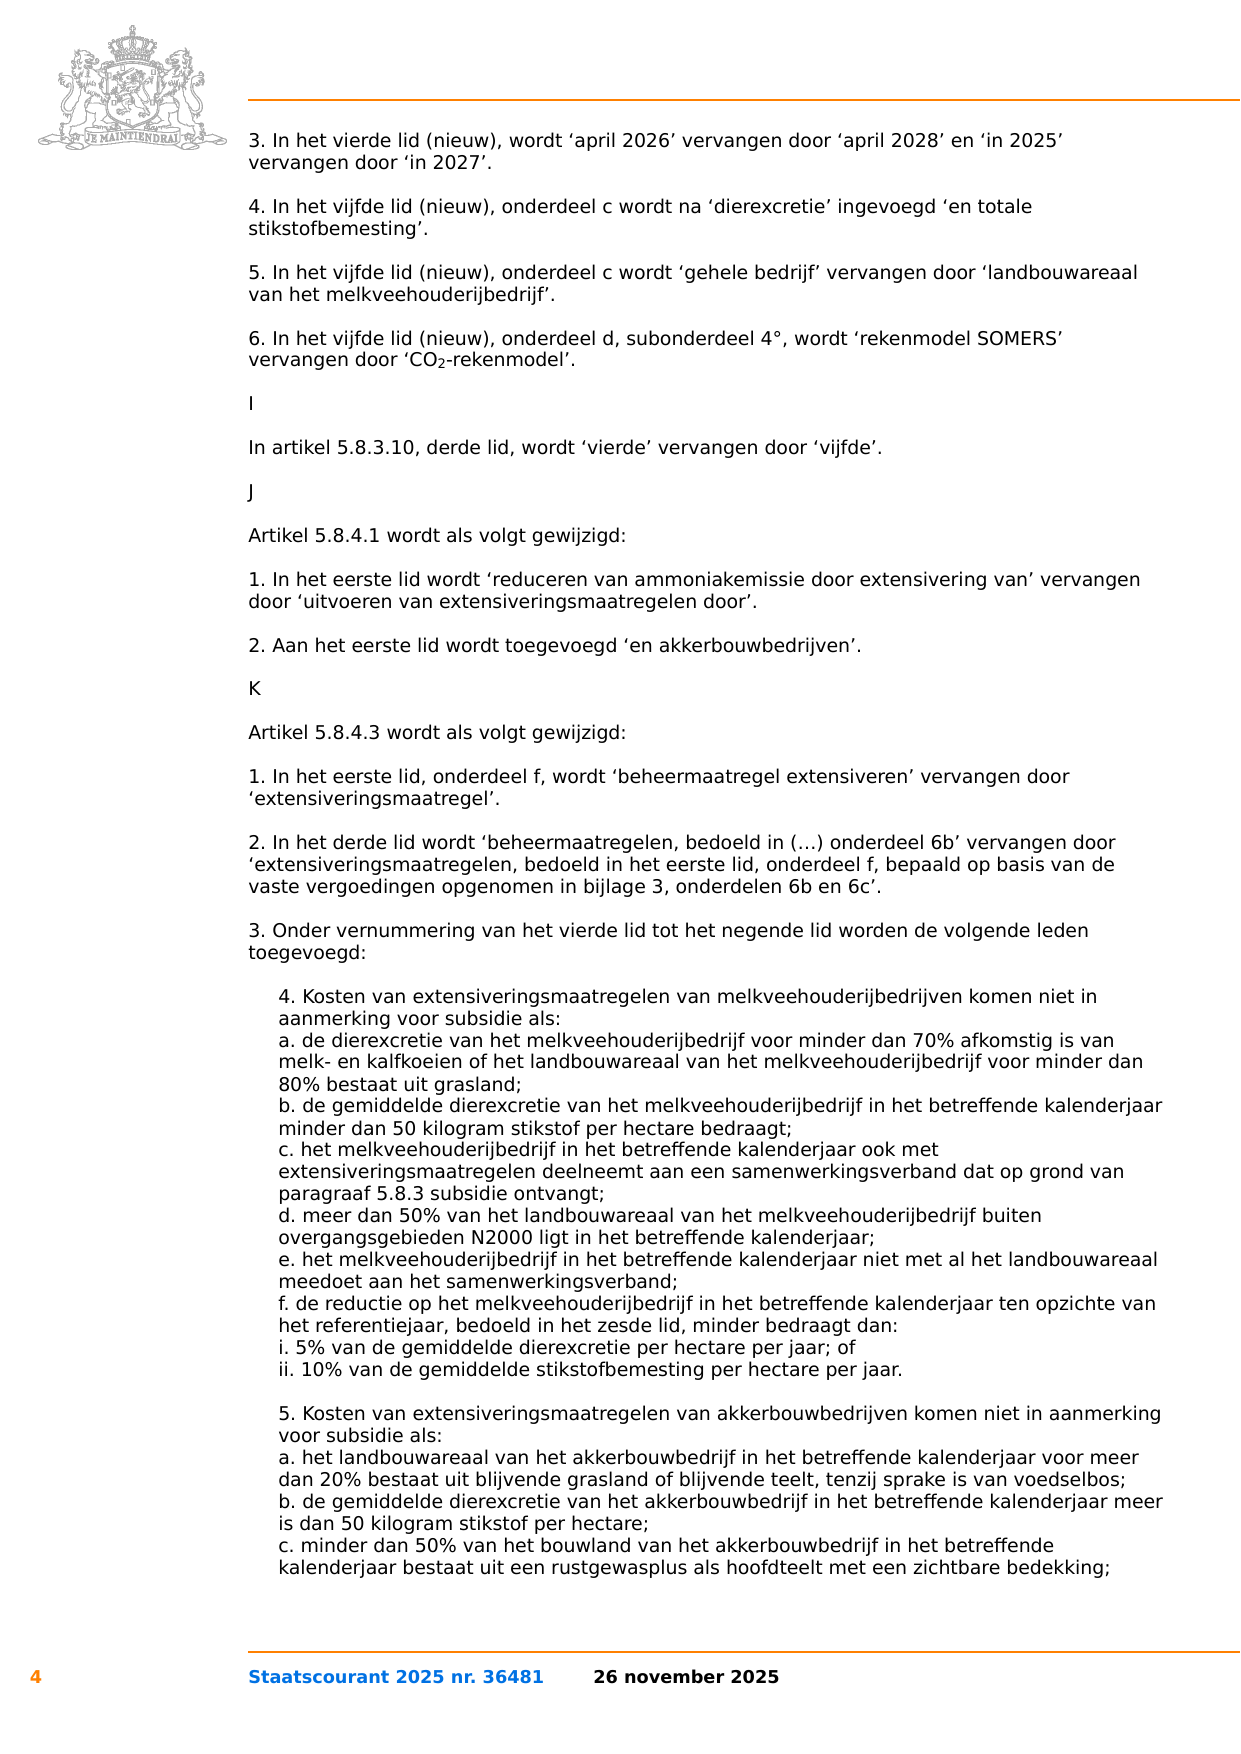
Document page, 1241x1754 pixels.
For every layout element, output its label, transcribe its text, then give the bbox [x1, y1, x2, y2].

text J [248, 481, 1163, 503]
text 5. Kosten van extensiveringsmaatregelen van akkerbouwbedrijven komen niet in aanmerking voor subsidie als: [278, 1403, 1163, 1447]
text 4. In het vijfde lid (nieuw), onderdeel c wordt na ‘dierexcretie’ ingevoegd ‘en totale stikstofbemesting’. [248, 196, 1163, 240]
text i. 5% van de gemiddelde dierexcretie per hectare per jaar; of [278, 1337, 1163, 1359]
text In artikel 5.8.3.10, derde lid, wordt ‘vierde’ vervangen door ‘vijfde’. [248, 437, 1163, 459]
text 2. Aan het eerste lid wordt toegevoegd ‘en akkerbouwbedrijven’. [248, 634, 1163, 656]
text b. de gemiddelde dierexcretie van het akkerbouwbedrijf in het betreffende kalenderjaar meer is dan 50 kilogram stikstof per hectare; [278, 1491, 1163, 1535]
text e. het melkveehouderijbedrijf in het betreffende kalenderjaar niet met al het landbouwareaal meedoet aan het samenwerkingsverband; [278, 1249, 1163, 1293]
text 1. In het eerste lid wordt ‘reduceren van ammoniakemissie door extensivering van’ vervangen door ‘uitvoeren van extensiveringsmaatregelen door’. [248, 569, 1163, 613]
text 3. Onder vernummering van het vierde lid tot het negende lid worden de volgende leden toegevoegd: [248, 920, 1163, 964]
text f. de reductie op het melkveehouderijbedrijf in het betreffende kalenderjaar ten opzichte van het referentiejaar, bedoeld in het zesde lid, minder bedraagt dan: [278, 1293, 1163, 1337]
picture [38, 25, 227, 150]
text 2. In het derde lid wordt ‘beheermaatregelen, bedoeld in (…) onderdeel 6b’ vervangen door ‘extensiveringsmaatregelen, bedoeld in het eerste lid, onderdeel f, bepaald op basis van de vaste vergoedingen opgenomen in bijlage 3, onderdelen 6b en 6c’. [248, 832, 1163, 898]
text 5. In het vijfde lid (nieuw), onderdeel c wordt ‘gehele bedrijf’ vervangen door ‘landbouwareaal van het melkveehouderijbedrijf’. [248, 262, 1163, 306]
text 6. In het vijfde lid (nieuw), onderdeel d, subonderdeel 4°, wordt ‘rekenmodel SOMERS’ vervangen door ‘CO2-rekenmodel’. [248, 327, 1163, 371]
text ii. 10% van de gemiddelde stikstofbemesting per hectare per jaar. [278, 1359, 1163, 1381]
text c. minder dan 50% van het bouwland van het akkerbouwbedrijf in het betreffende kalenderjaar bestaat uit een rustgewasplus als hoofdteelt met een zichtbare bedekking; [278, 1535, 1163, 1579]
text d. meer dan 50% van het landbouwareaal van het melkveehouderijbedrijf buiten overgangsgebieden N2000 ligt in het betreffende kalenderjaar; [278, 1205, 1163, 1249]
text Artikel 5.8.4.3 wordt als volgt gewijzigd: [248, 722, 1163, 744]
text a. het landbouwareaal van het akkerbouwbedrijf in het betreffende kalenderjaar voor meer dan 20% bestaat uit blijvende grasland of blijvende teelt, tenzij sprake is van voedselbos; [278, 1447, 1163, 1491]
text c. het melkveehouderijbedrijf in het betreffende kalenderjaar ook met extensiveringsmaatregelen deelneemt aan een samenwerkingsverband dat op grond van paragraaf 5.8.3 subsidie ontvangt; [278, 1139, 1163, 1205]
text I [248, 393, 1163, 415]
text 3. In het vierde lid (nieuw), wordt ‘april 2026’ vervangen door ‘april 2028’ en ‘in 2025’ vervangen door ‘in 2027’. [248, 130, 1163, 174]
text a. de dierexcretie van het melkveehouderijbedrijf voor minder dan 70% afkomstig is van melk- en kalfkoeien of het landbouwareaal van het melkveehouderijbedrijf voor minder dan 80% bestaat uit grasland; [278, 1029, 1163, 1095]
text K [248, 678, 1163, 700]
text Artikel 5.8.4.1 wordt als volgt gewijzigd: [248, 525, 1163, 547]
text b. de gemiddelde dierexcretie van het melkveehouderijbedrijf in het betreffende kalenderjaar minder dan 50 kilogram stikstof per hectare bedraagt; [278, 1095, 1163, 1139]
text 4. Kosten van extensiveringsmaatregelen van melkveehouderijbedrijven komen niet in aanmerking voor subsidie als: [278, 986, 1163, 1029]
text 1. In het eerste lid, onderdeel f, wordt ‘beheermaatregel extensiveren’ vervangen door ‘extensiveringsmaatregel’. [248, 766, 1163, 810]
